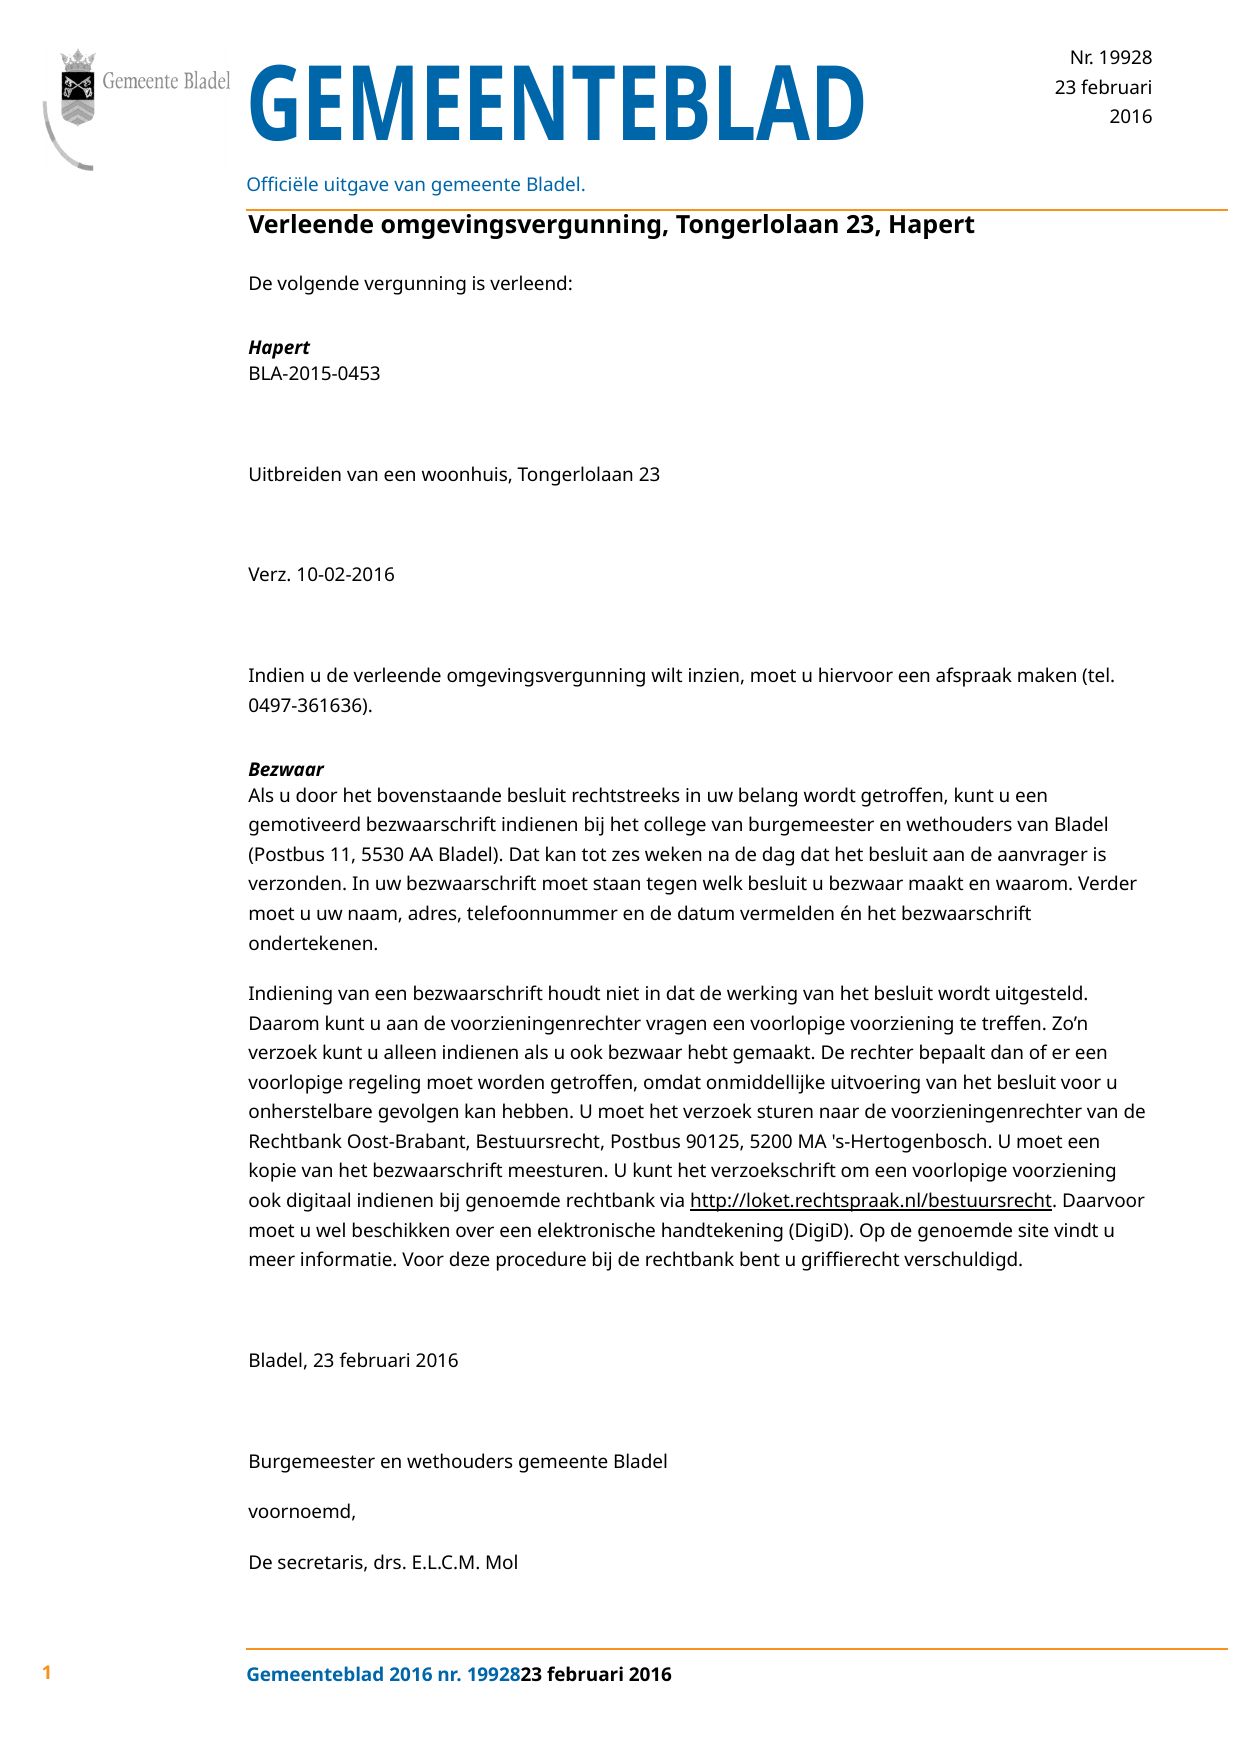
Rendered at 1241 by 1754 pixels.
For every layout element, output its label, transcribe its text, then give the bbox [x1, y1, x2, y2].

text BLA-2015-0453 [248, 360, 1152, 386]
text Verz. 10-02-2016 [248, 562, 1152, 587]
text De volgende vergunning is verleend: [248, 270, 1152, 296]
text Als u door het bovenstaande besluit rechtstreeks in uw belang wordt getroffen, kunt u een gemotiveerd bezwaarschrift indienen bij het college van burgemeester en wethouders van Bladel (Postbus 11, 5530 AA Bladel). Dat kan tot zes weken na de dag dat het besluit aan de aanvrager is verzonden. In uw bezwaarschrift moet staan tegen welk besluit u bezwaar maakt en waarom. Verder moet u uw naam, adres, telefoonnummer en de datum vermelden én het bezwaarschrift ondertekenen. [248, 782, 1152, 955]
text Hapert [248, 334, 1152, 360]
text Indiening van een bezwaarschrift houdt niet in dat de werking van het besluit wordt uitgesteld. Daarom kunt u aan de voorzieningenrechter vragen een voorlopige voorziening te treffen. Zo’n verzoek kunt u alleen indienen als u ook bezwaar hebt gemaakt. De rechter bepaalt dan of er een voorlopige regeling moet worden getroffen, omdat onmiddellijke uitvoering van het besluit voor u onherstelbare gevolgen kan hebben. U moet het verzoek sturen naar de voorzieningenrechter van de Rechtbank Oost-Brabant, Bestuursrecht, Postbus 90125, 5200 MA 's-Hertogenbosch. U moet een kopie van het bezwaarschrift meesturen. U kunt het verzoekschrift om een voorlopige voorziening ook digitaal indienen bij genoemde rechtbank via http://loket.rechtspraak.nl/bestuursrecht. Daarvoor moet u wel beschikken over een elektronische handtekening (DigiD). Op de genoemde site vindt u meer informatie. Voor deze procedure bij de rechtbank bent u griffierecht verschuldigd. [248, 980, 1152, 1272]
text Uitbreiden van een woonhuis, Tongerlolaan 23 [248, 461, 1152, 487]
text Bladel, 23 februari 2016 [248, 1347, 1152, 1373]
text Verleende omgevingsvergunning, Tongerlolaan 23, Hapert [248, 211, 1152, 241]
text De secretaris, drs. E.L.C.M. Mol [248, 1549, 1152, 1574]
text Indien u de verleende omgevingsvergunning wilt inzien, moet u hiervoor een afspraak maken (tel. 0497-361636). [248, 662, 1152, 718]
picture [41, 47, 231, 172]
text Bezwaar [248, 756, 1152, 782]
text voornoemd, [248, 1498, 1152, 1524]
text Burgemeester en wethouders gemeente Bladel [248, 1448, 1152, 1474]
